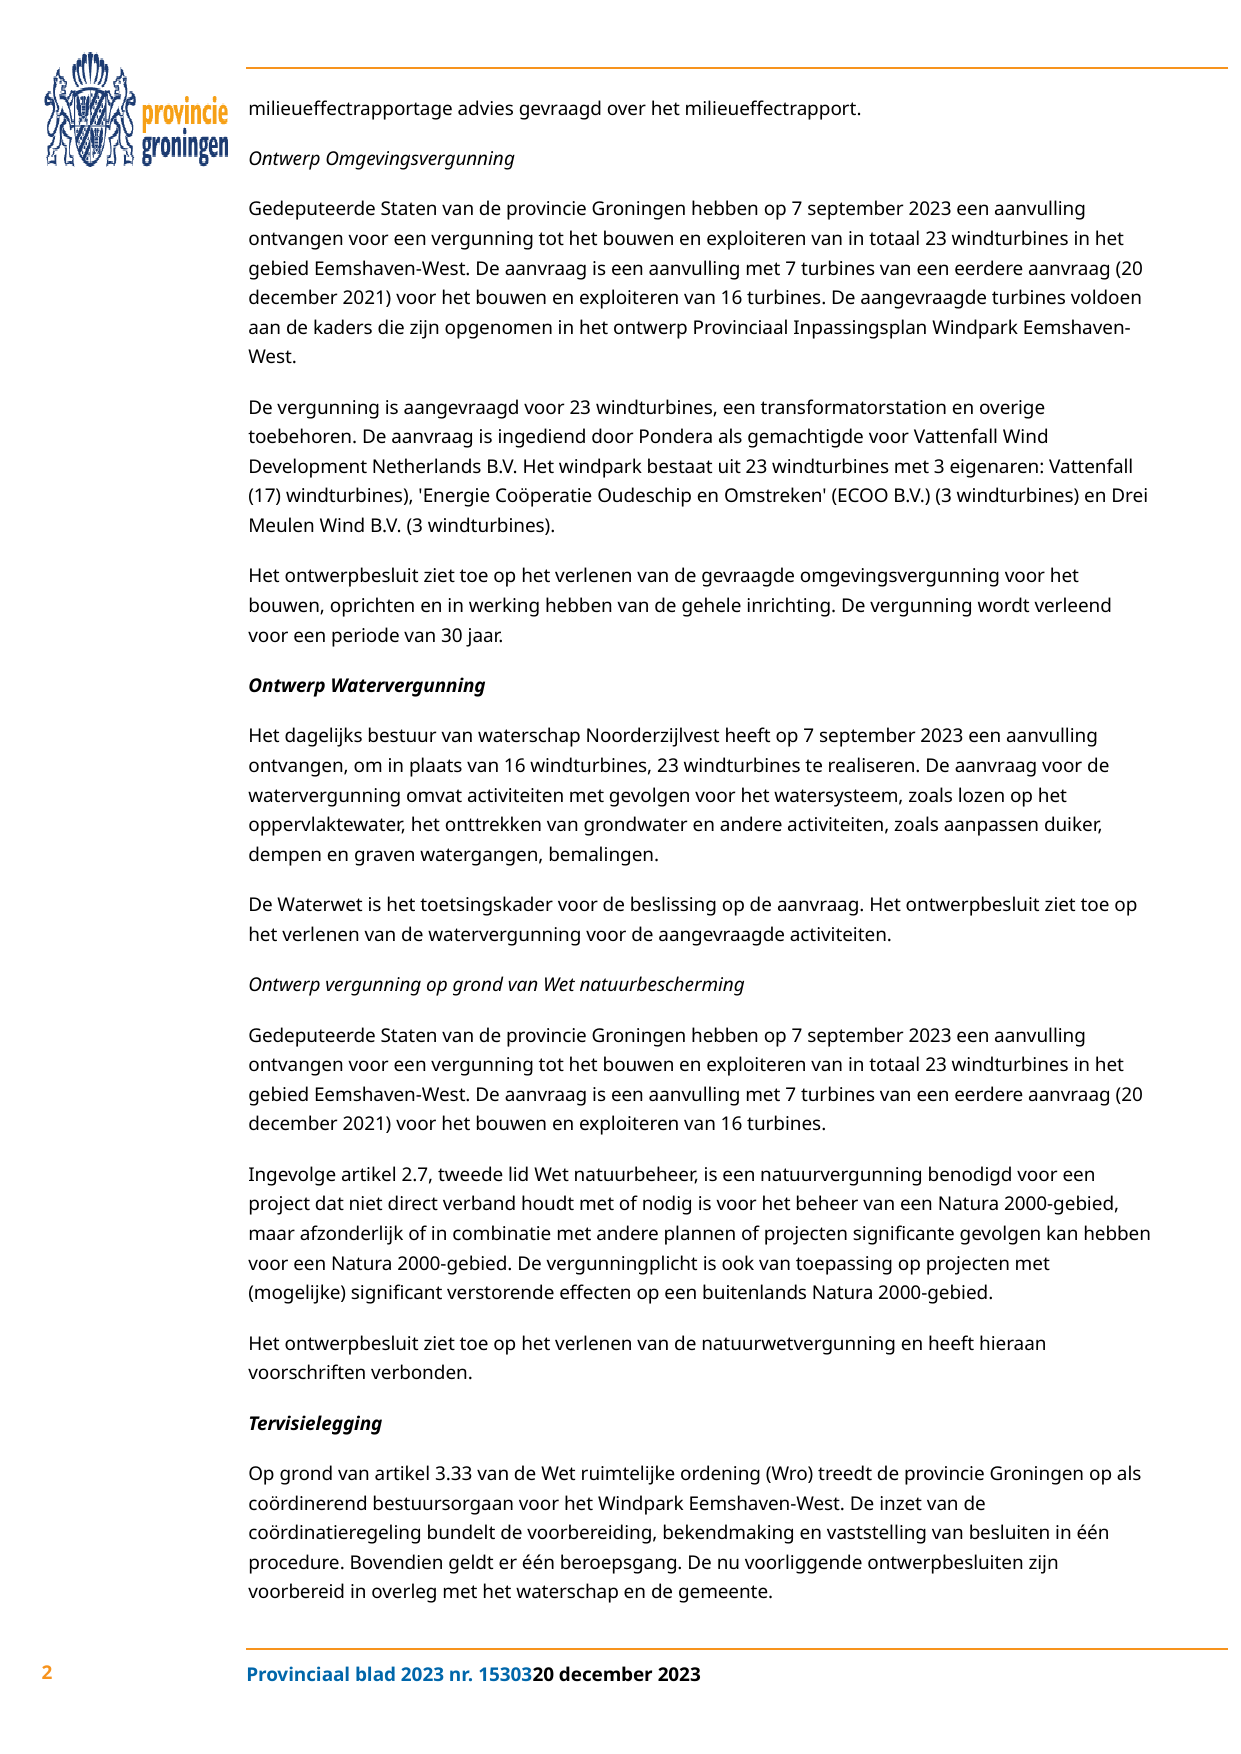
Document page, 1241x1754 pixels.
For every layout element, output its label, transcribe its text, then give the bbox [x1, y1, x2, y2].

text Ingevolge artikel 2.7, tweede lid Wet natuurbeheer, is een natuurvergunning benodigd voor een project dat niet direct verband houdt met of nodig is voor het beheer van een Natura 2000-gebied, maar afzonderlijk of in combinatie met andere plannen of projecten significante gevolgen kan hebben voor een Natura 2000-gebied. De vergunningplicht is ook van toepassing op projecten met (mogelijke) significant verstorende effecten op een buitenlands Natura 2000-gebied. [248, 1161, 1152, 1305]
text Ontwerp Watervergunning [248, 672, 1152, 698]
text Ontwerp Omgevingsvergunning [248, 145, 1152, 171]
picture [41, 47, 231, 172]
text Gedeputeerde Staten van de provincie Groningen hebben op 7 september 2023 een aanvulling ontvangen voor een vergunning tot het bouwen en exploiteren van in totaal 23 windturbines in het gebied Eemshaven-West. De aanvraag is een aanvulling met 7 turbines van een eerdere aanvraag (20 december 2021) voor het bouwen en exploiteren van 16 turbines. [248, 1022, 1152, 1136]
text Gedeputeerde Staten van de provincie Groningen hebben op 7 september 2023 een aanvulling ontvangen voor een vergunning tot het bouwen en exploiteren van in totaal 23 windturbines in het gebied Eemshaven-West. De aanvraag is een aanvulling met 7 turbines van een eerdere aanvraag (20 december 2021) voor het bouwen en exploiteren van 16 turbines. De aangevraagde turbines voldoen aan de kaders die zijn opgenomen in het ontwerp Provinciaal Inpassingsplan Windpark Eemshaven-West. [248, 196, 1152, 369]
text Ontwerp vergunning op grond van Wet natuurbescherming [248, 971, 1152, 997]
text De vergunning is aangevraagd voor 23 windturbines, een transformatorstation en overige toebehoren. De aanvraag is ingediend door Pondera als gemachtigde voor Vattenfall Wind Development Netherlands B.V. Het windpark bestaat uit 23 windturbines met 3 eigenaren: Vattenfall (17) windturbines), 'Energie Coöperatie Oudeschip en Omstreken' (ECOO B.V.) (3 windturbines) en Drei Meulen Wind B.V. (3 windturbines). [248, 394, 1152, 538]
text De Waterwet is het toetsingskader voor de beslissing op de aanvraag. Het ontwerpbesluit ziet toe op het verlenen van de watervergunning voor de aangevraagde activiteiten. [248, 891, 1152, 947]
text Het dagelijks bestuur van waterschap Noorderzijlvest heeft op 7 september 2023 een aanvulling ontvangen, om in plaats van 16 windturbines, 23 windturbines te realiseren. De aanvraag voor de watervergunning omvat activiteiten met gevolgen voor het watersysteem, zoals lozen op het oppervlaktewater, het onttrekken van grondwater en andere activiteiten, zoals aanpassen duiker, dempen en graven watergangen, bemalingen. [248, 723, 1152, 867]
text Op grond van artikel 3.33 van de Wet ruimtelijke ordening (Wro) treedt de provincie Groningen op als coördinerend bestuursorgaan voor het Windpark Eemshaven-West. De inzet van de coördinatieregeling bundelt de voorbereiding, bekendmaking en vaststelling van besluiten in één procedure. Bovendien geldt er één beroepsgang. De nu voorliggende ontwerpbesluiten zijn voorbereid in overleg met het waterschap en de gemeente. [248, 1460, 1152, 1604]
text milieueffectrapportage advies gevraagd over het milieueffectrapport. [248, 95, 1152, 121]
text Het ontwerpbesluit ziet toe op het verlenen van de gevraagde omgevingsvergunning voor het bouwen, oprichten en in werking hebben van de gehele inrichting. De vergunning wordt verleend voor een periode van 30 jaar. [248, 563, 1152, 648]
text Het ontwerpbesluit ziet toe op het verlenen van de natuurwetvergunning en heeft hieraan voorschriften verbonden. [248, 1330, 1152, 1385]
text Tervisielegging [248, 1410, 1152, 1436]
